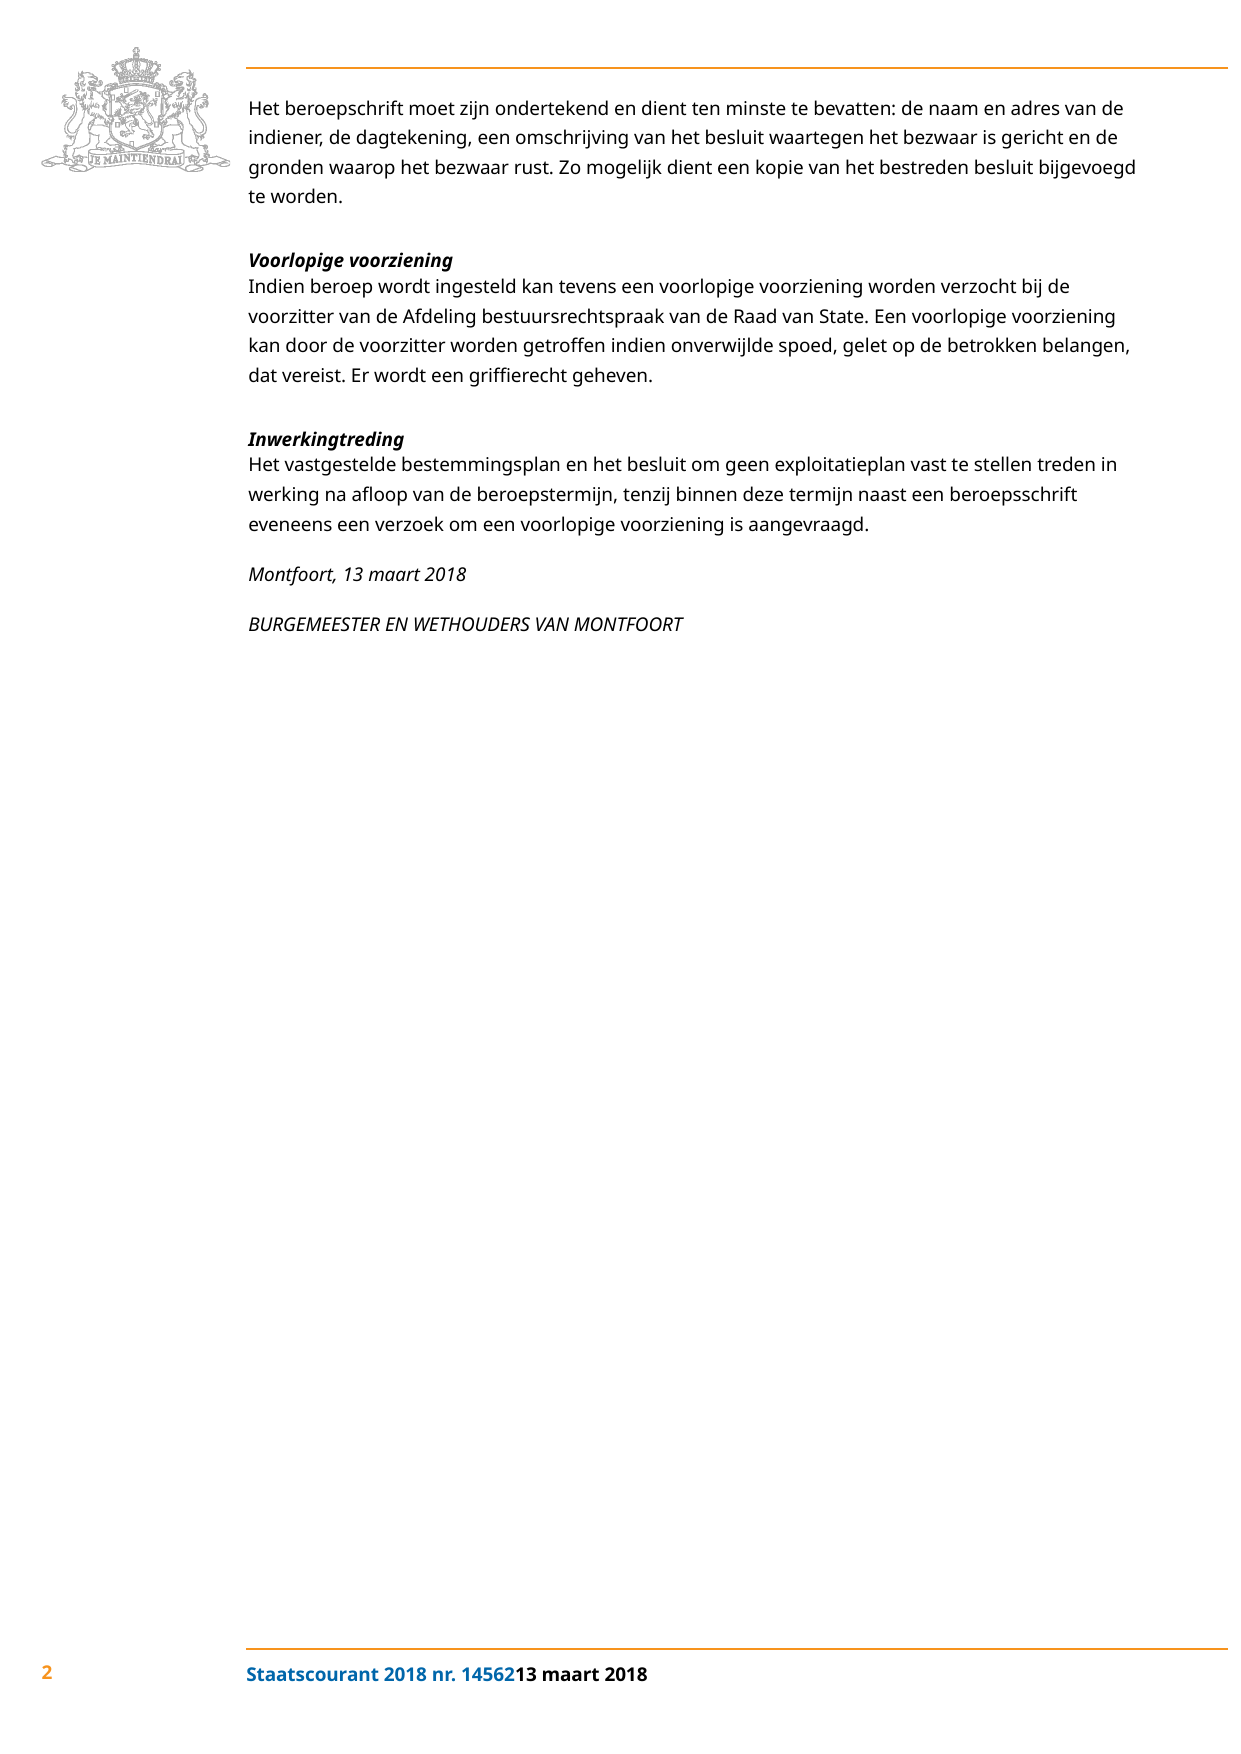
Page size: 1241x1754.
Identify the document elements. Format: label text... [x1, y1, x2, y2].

text Montfoort, 13 maart 2018 [248, 561, 1152, 587]
text Indien beroep wordt ingesteld kan tevens een voorlopige voorziening worden verzocht bij de voorzitter van de Afdeling bestuursrechtspraak van de Raad van State. Een voorlopige voorziening kan door de voorzitter worden getroffen indien onverwijlde spoed, gelet op de betrokken belangen, dat vereist. Er wordt een griffierecht geheven. [248, 273, 1152, 388]
text Het vastgestelde bestemmingsplan en het besluit om geen exploitatieplan vast te stellen treden in werking na afloop van de beroepstermijn, tenzij binnen deze termijn naast een beroepsschrift eveneens een verzoek om een voorlopige voorziening is aangevraagd. [248, 452, 1152, 537]
picture [41, 47, 231, 172]
text BURGEMEESTER EN WETHOUDERS VAN MONTFOORT [248, 612, 1152, 637]
text Het beroepschrift moet zijn ondertekend en dient ten minste te bevatten: de naam en adres van de indiener, de dagtekening, een omschrijving van het besluit waartegen het bezwaar is gericht en de gronden waarop het bezwaar rust. Zo mogelijk dient een kopie van het bestreden besluit bijgevoegd te worden. [248, 95, 1152, 209]
text Inwerkingtreding [248, 426, 1152, 452]
text Voorlopige voorziening [248, 247, 1152, 273]
